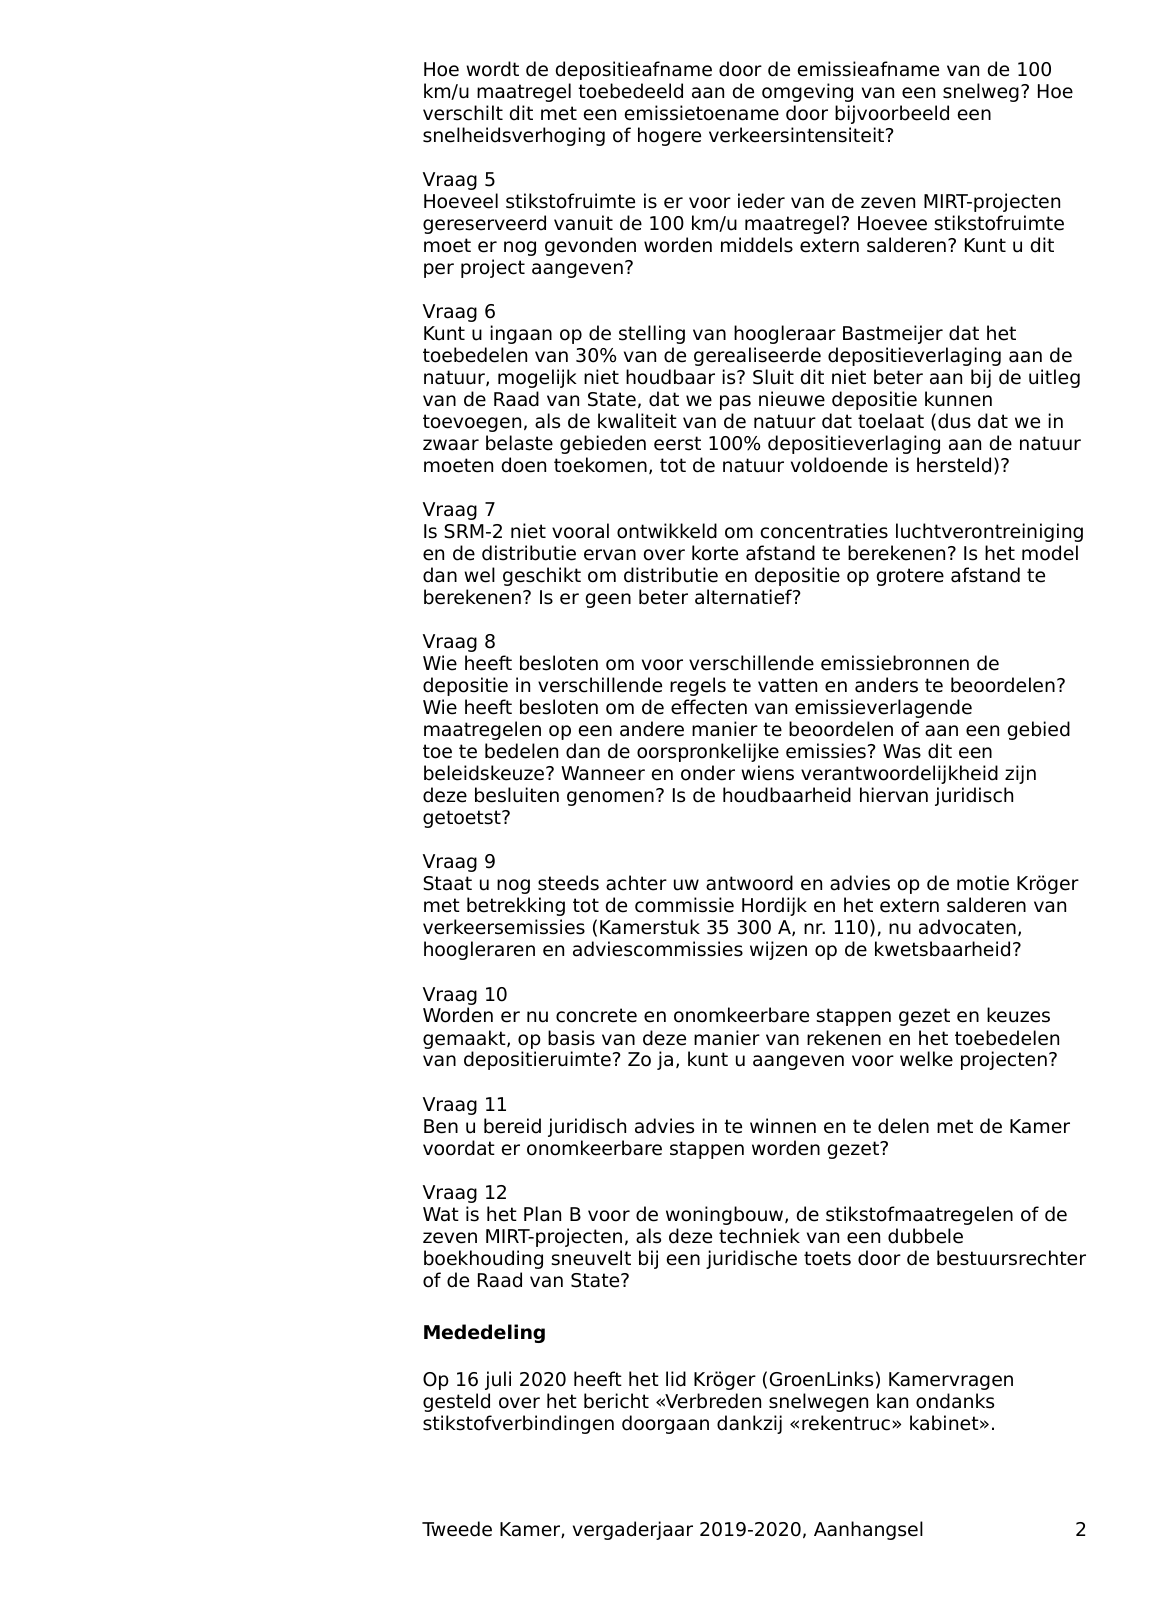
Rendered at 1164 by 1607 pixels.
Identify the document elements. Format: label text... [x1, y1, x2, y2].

text Is SRM-2 niet vooral ontwikkeld om concentraties luchtverontreiniging en de distributie ervan over korte afstand te berekenen? Is het model dan wel geschikt om distributie en depositie op grotere afstand te berekenen? Is er geen beter alternatief? [422, 521, 1087, 609]
text Vraag 10 [422, 983, 1087, 1005]
text Hoe wordt de depositieafname door de emissieafname van de 100 km/u maatregel toebedeeld aan de omgeving van een snelweg? Hoe verschilt dit met een emissietoename door bijvoorbeeld een snelheidsverhoging of hogere verkeersintensiteit? [422, 59, 1087, 147]
text Vraag 12 [422, 1182, 1087, 1204]
text Vraag 6 [422, 301, 1087, 323]
text Vraag 9 [422, 851, 1087, 873]
text Vraag 5 [422, 169, 1087, 191]
text Vraag 11 [422, 1093, 1087, 1116]
text Wat is het Plan B voor de woningbouw, de stikstofmaatregelen of de zeven MIRT-projecten, als deze techniek van een dubbele boekhouding sneuvelt bij een juridische toets door de bestuursrechter of de Raad van State? [422, 1204, 1087, 1292]
text Wie heeft besloten om voor verschillende emissiebronnen de depositie in verschillende regels te vatten en anders te beoordelen? Wie heeft besloten om de effecten van emissieverlagende maatregelen op een andere manier te beoordelen of aan een gebied toe te bedelen dan de oorspronkelijke emissies? Was dit een beleidskeuze? Wanneer en onder wiens verantwoordelijkheid zijn deze besluiten genomen? Is de houdbaarheid hiervan juridisch getoetst? [422, 653, 1087, 829]
text Worden er nu concrete en onomkeerbare stappen gezet en keuzes gemaakt, op basis van deze manier van rekenen en het toebedelen van depositieruimte? Zo ja, kunt u aangeven voor welke projecten? [422, 1005, 1087, 1071]
text Hoeveel stikstofruimte is er voor ieder van de zeven MIRT-projecten gereserveerd vanuit de 100 km/u maatregel? Hoevee stikstofruimte moet er nog gevonden worden middels extern salderen? Kunt u dit per project aangeven? [422, 191, 1087, 279]
text Vraag 7 [422, 499, 1087, 521]
subtitle Mededeling [422, 1322, 1087, 1343]
text Ben u bereid juridisch advies in te winnen en te delen met de Kamer voordat er onomkeerbare stappen worden gezet? [422, 1116, 1087, 1159]
text Vraag 8 [422, 631, 1087, 653]
text Kunt u ingaan op de stelling van hoogleraar Bastmeijer dat het toebedelen van 30% van de gerealiseerde depositieverlaging aan de natuur, mogelijk niet houdbaar is? Sluit dit niet beter aan bij de uitleg van de Raad van State, dat we pas nieuwe depositie kunnen toevoegen, als de kwaliteit van de natuur dat toelaat (dus dat we in zwaar belaste gebieden eerst 100% depositieverlaging aan de natuur moeten doen toekomen, tot de natuur voldoende is hersteld)? [422, 323, 1087, 477]
text Staat u nog steeds achter uw antwoord en advies op de motie Kröger met betrekking tot de commissie Hordijk en het extern salderen van verkeersemissies (Kamerstuk 35 300 A, nr. 110), nu advocaten, hoogleraren en adviescommissies wijzen op de kwetsbaarheid? [422, 873, 1087, 961]
text Op 16 juli 2020 heeft het lid Kröger (GroenLinks) Kamervragen gesteld over het bericht «Verbreden snelwegen kan ondanks stikstofverbindingen doorgaan dankzij «rekentruc» kabinet». [422, 1368, 1087, 1434]
